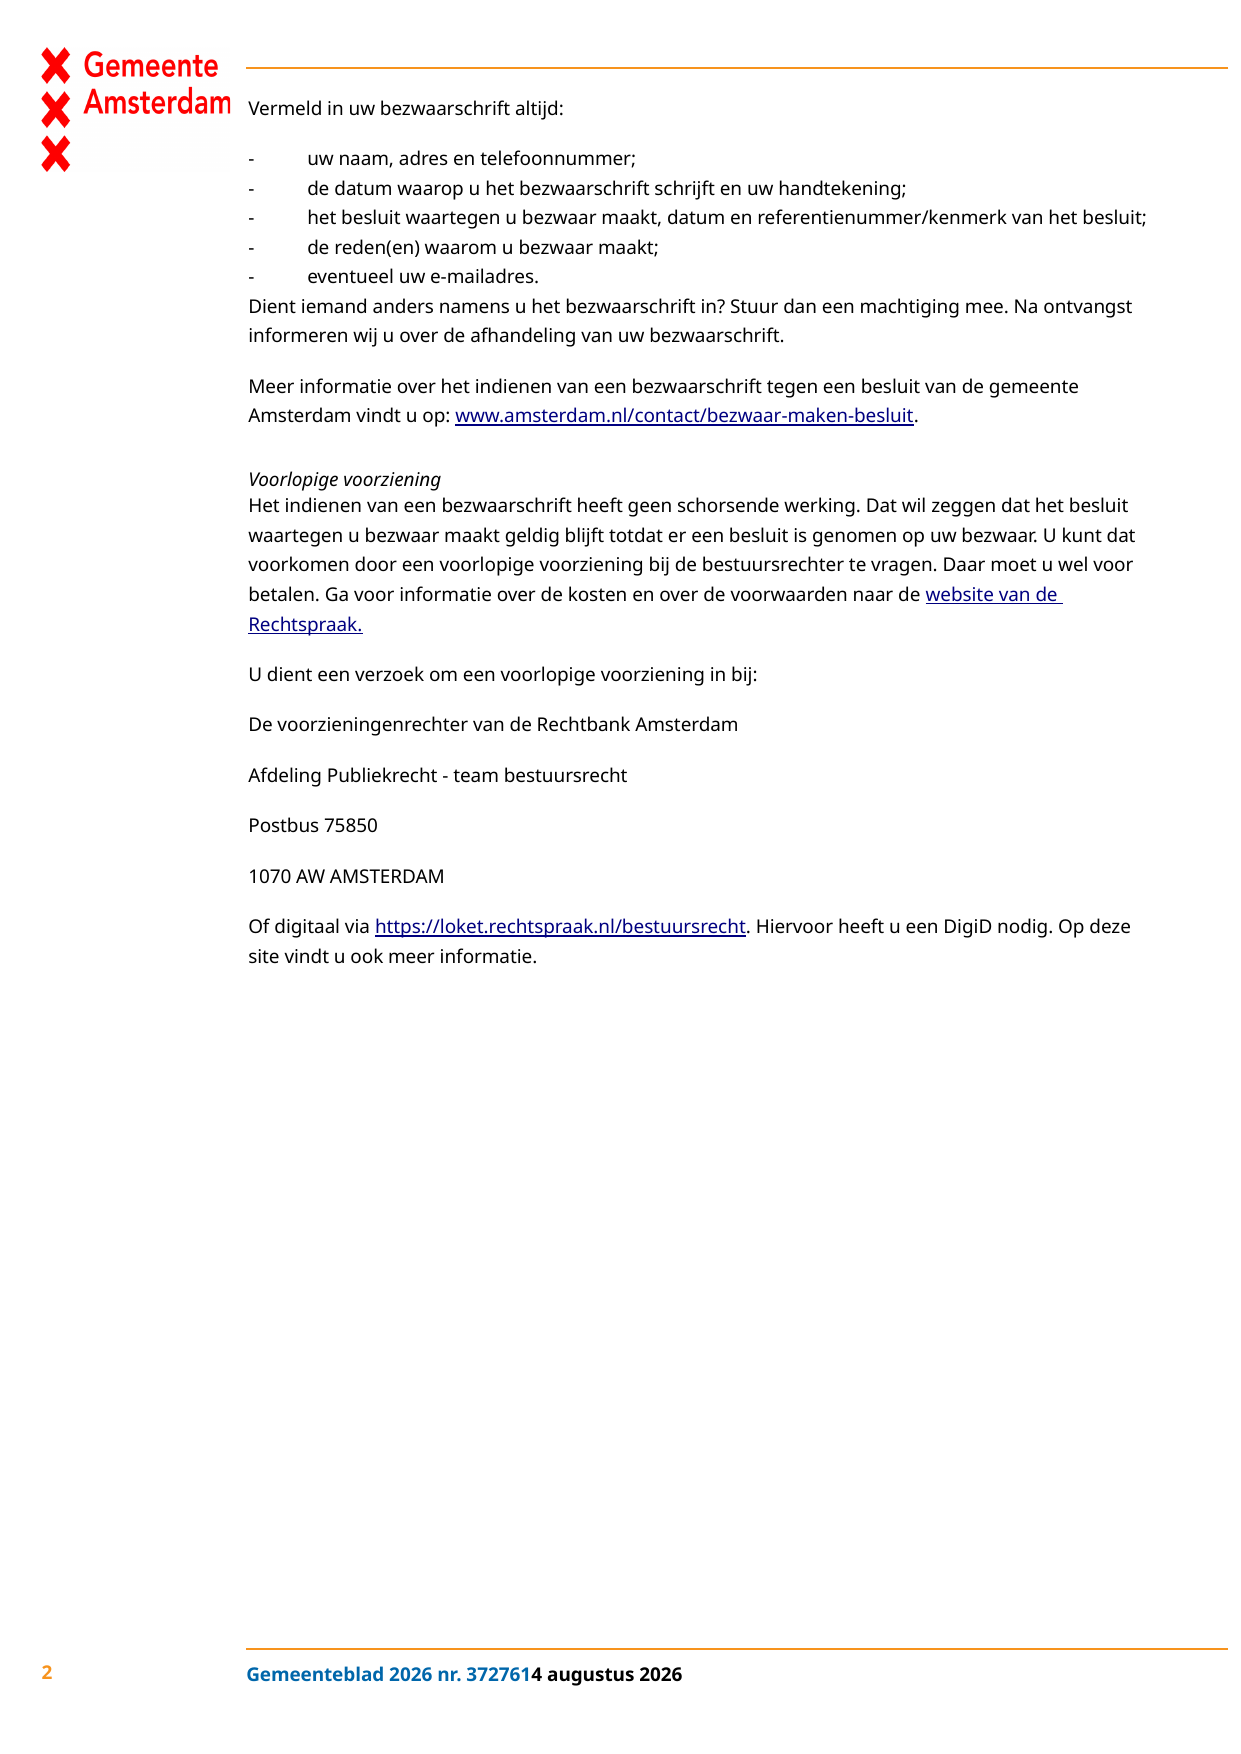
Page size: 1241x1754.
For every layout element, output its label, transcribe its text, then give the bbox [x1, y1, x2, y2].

text U dient een verzoek om een voorlopige voorziening in bij: [248, 661, 1152, 687]
text Postbus 75850 [248, 812, 1152, 838]
text Afdeling Publiekrecht - team bestuursrecht [248, 762, 1152, 788]
text Het indienen van een bezwaarschrift heeft geen schorsende werking. Dat wil zeggen dat het besluit waartegen u bezwaar maakt geldig blijft totdat er een besluit is genomen op uw bezwaar. U kunt dat voorkomen door een voorlopige voorziening bij de bestuursrechter te vragen. Daar moet u wel voor betalen. Ga voor informatie over de kosten en over de voorwaarden naar de website van de Rechtspraak. [248, 492, 1152, 636]
list het besluit waartegen u bezwaar maakt, datum en referentienummer/kenmerk van het besluit; [248, 204, 1152, 230]
text Of digitaal via https://loket.rechtspraak.nl/bestuursrecht. Hiervoor heeft u een DigiD nodig. Op deze site vindt u ook meer informatie. [248, 913, 1152, 968]
text Meer informatie over het indienen van een bezwaarschrift tegen een besluit van de gemeente Amsterdam vindt u op: www.amsterdam.nl/contact/bezwaar-maken-besluit. [248, 373, 1152, 428]
text Vermeld in uw bezwaarschrift altijd: [248, 95, 1152, 121]
text De voorzieningenrechter van de Rechtbank Amsterdam [248, 712, 1152, 737]
list de reden(en) waarom u bezwaar maakt; [248, 234, 1152, 260]
text 1070 AW AMSTERDAM [248, 863, 1152, 888]
picture [41, 47, 231, 172]
list eventueel uw e-mailadres. [248, 263, 1152, 289]
list de datum waarop u het bezwaarschrift schrijft en uw handtekening; [248, 175, 1152, 201]
text Voorlopige voorziening [248, 467, 1152, 492]
list uw naam, adres en telefoonnummer; [248, 145, 1152, 171]
text Dient iemand anders namens u het bezwaarschrift in? Stuur dan een machtiging mee. Na ontvangst informeren wij u over de afhandeling van uw bezwaarschrift. [248, 293, 1152, 348]
